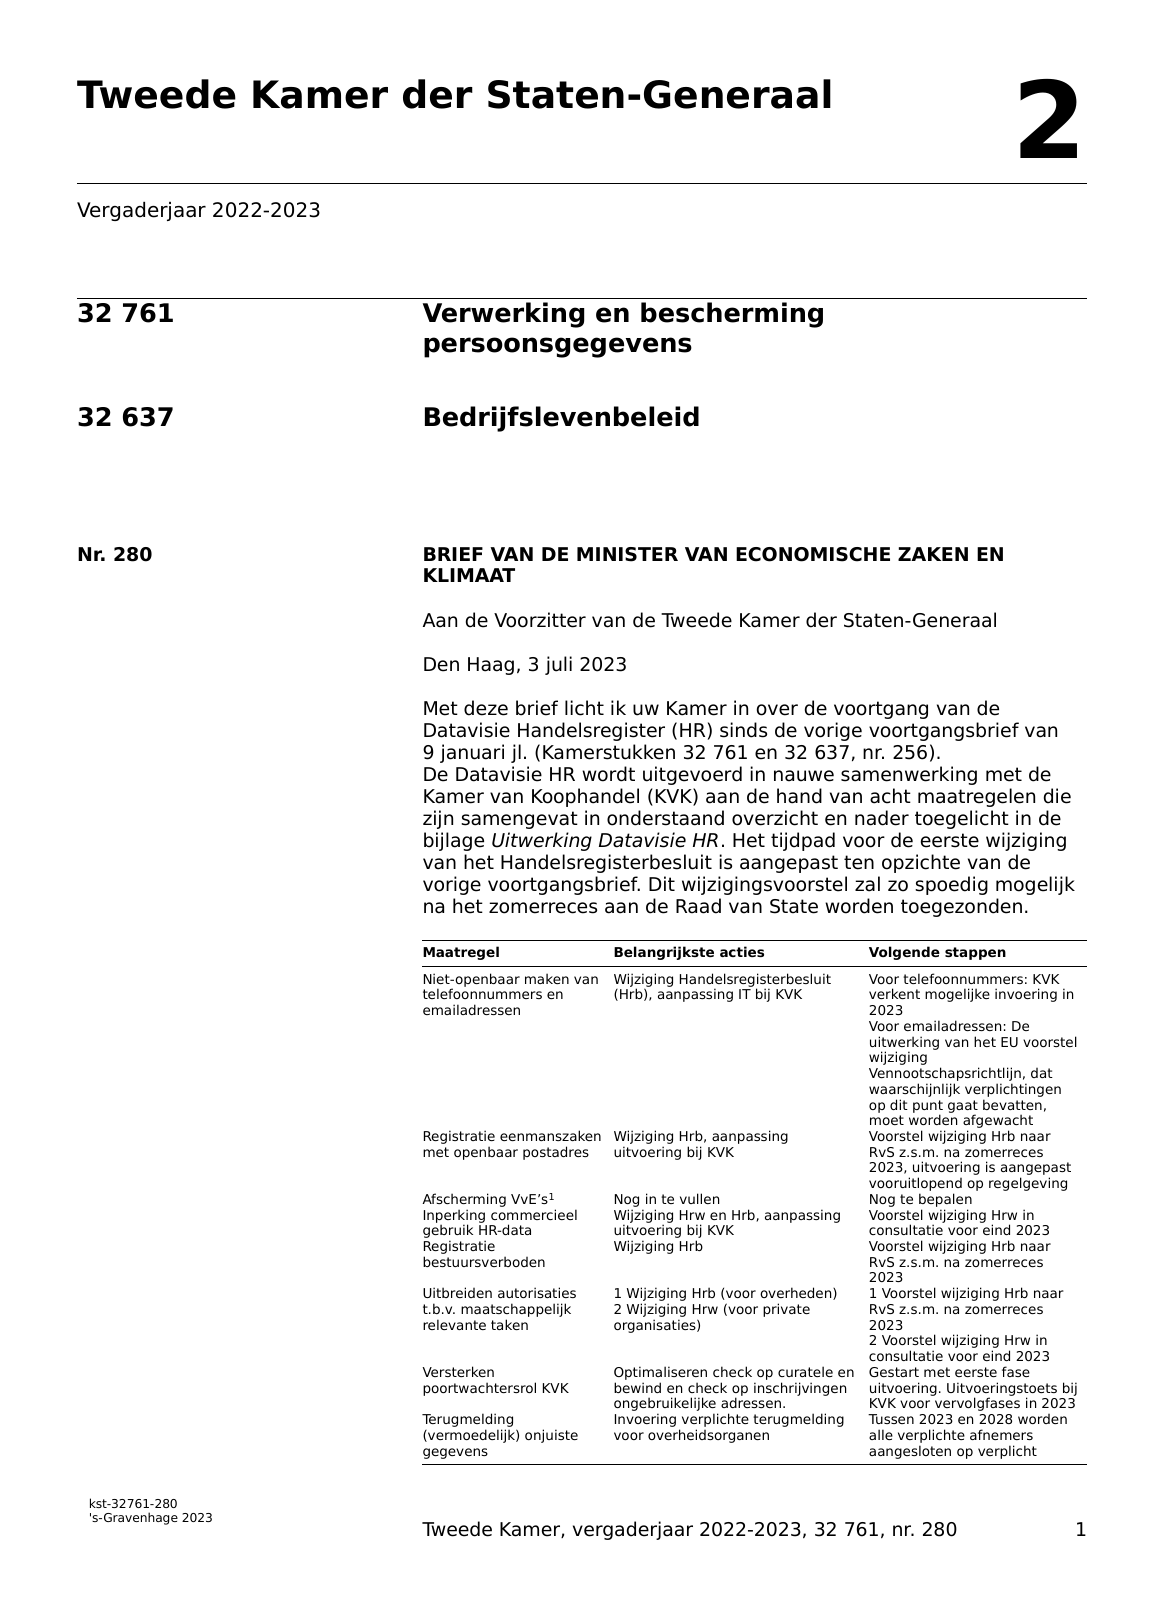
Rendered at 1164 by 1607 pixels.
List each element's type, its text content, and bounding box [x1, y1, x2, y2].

table_cell Afscherming VvE’s1 [422, 1192, 607, 1207]
table_header Volgende stappen [863, 941, 1087, 966]
table_cell Niet-openbaar maken van telefoonnummers en emailadressen [422, 967, 607, 1129]
table_cell Voor telefoonnummers: KVK verkent mogelijke invoering in 2023 Voor emailadressen: De uitwerking van het EU voorstel wijziging Vennootschapsrichtlijn, dat waarschijnlijk verplichtingen op dit punt gaat bevatten, moet worden afgewacht [863, 967, 1087, 1129]
table_cell Optimaliseren check op curatele en bewind en check op inschrijvingen ongebruikelijke adressen. [607, 1365, 863, 1412]
table_cell Wijziging Hrb, aanpassing uitvoering bij KVK [607, 1129, 863, 1192]
table_cell Inperking commercieel gebruik HR-data [422, 1208, 607, 1239]
text Aan de Voorzitter van de Tweede Kamer der Staten-Generaal [422, 609, 1087, 632]
subtitle Nr. 280 BRIEF VAN DE MINISTER VAN ECONOMISCHE ZAKEN EN KLIMAAT [77, 543, 1087, 587]
table_cell 1 Wijziging Hrb (voor overheden) 2 Wijziging Hrw (voor private organisaties) [607, 1286, 863, 1365]
table_cell Gestart met eerste fase uitvoering. Uitvoeringstoets bij KVK voor vervolgfases in 2023 [863, 1365, 1087, 1412]
text Met deze brief licht ik uw Kamer in over de voortgang van de Datavisie Handelsregister (HR) sinds de vorige voortgangsbrief van 9 januari jl. (Kamerstukken 32 761 en 32 637, nr. 256). [422, 698, 1087, 764]
table_cell Invoering verplichte terugmelding voor overheidsorganen [607, 1412, 863, 1464]
subtitle 32 637 Bedrijfslevenbeleid [77, 403, 1087, 432]
table_header Belangrijkste acties [607, 941, 863, 966]
table_cell Nog te bepalen [863, 1192, 1087, 1207]
subtitle 32 761 Verwerking en bescherming persoonsgegevens [77, 299, 1087, 358]
text De Datavisie HR wordt uitgevoerd in nauwe samenwerking met de Kamer van Koophandel (KVK) aan de hand van acht maatregelen die zijn samengevat in onderstaand overzicht en nader toegelicht in de bijlage Uitwerking Datavisie HR. Het tijdpad voor de eerste wijziging van het Handelsregisterbesluit is aangepast ten opzichte van de vorige voortgangsbrief. Dit wijzigingsvoorstel zal zo spoedig mogelijk na het zomerreces aan de Raad van State worden toegezonden. [422, 764, 1087, 918]
table_header Tweede Kamer der Staten-Generaal [77, 59, 886, 183]
table_cell Nog in te vullen [607, 1192, 863, 1207]
table_cell Wijziging Hrb [607, 1239, 863, 1286]
table_cell Tussen 2023 en 2028 worden alle verplichte afnemers aangesloten op verplicht [863, 1412, 1087, 1464]
table_cell Voorstel wijziging Hrb naar RvS z.s.m. na zomerreces 2023 [863, 1239, 1087, 1286]
table_cell Wijziging Hrw en Hrb, aanpassing uitvoering bij KVK [607, 1208, 863, 1239]
table_cell Vergaderjaar 2022-2023 [77, 184, 1087, 298]
table_cell Wijziging Handelsregisterbesluit (Hrb), aanpassing IT bij KVK [607, 967, 863, 1129]
table_cell Registratie bestuursverboden [422, 1239, 607, 1286]
text kst-32761-280 [88, 1497, 323, 1511]
table_header Maatregel [422, 941, 607, 966]
table_cell Uitbreiden autorisaties t.b.v. maatschappelijk relevante taken [422, 1286, 607, 1365]
table_cell Registratie eenmanszaken met openbaar postadres [422, 1129, 607, 1192]
table_cell Voorstel wijziging Hrb naar RvS z.s.m. na zomerreces 2023, uitvoering is aangepast vooruitlopend op regelgeving [863, 1129, 1087, 1192]
table_cell Terugmelding (vermoedelijk) onjuiste gegevens [422, 1412, 607, 1464]
text Den Haag, 3 juli 2023 [422, 654, 1087, 676]
table_header 2 [886, 59, 1087, 183]
table_cell Voorstel wijziging Hrw in consultatie voor eind 2023 [863, 1208, 1087, 1239]
table_cell 1 Voorstel wijziging Hrb naar RvS z.s.m. na zomerreces 2023 2 Voorstel wijziging Hrw in consultatie voor eind 2023 [863, 1286, 1087, 1365]
table_cell Versterken poortwachtersrol KVK [422, 1365, 607, 1412]
text 's-Gravenhage 2023 [88, 1511, 323, 1525]
